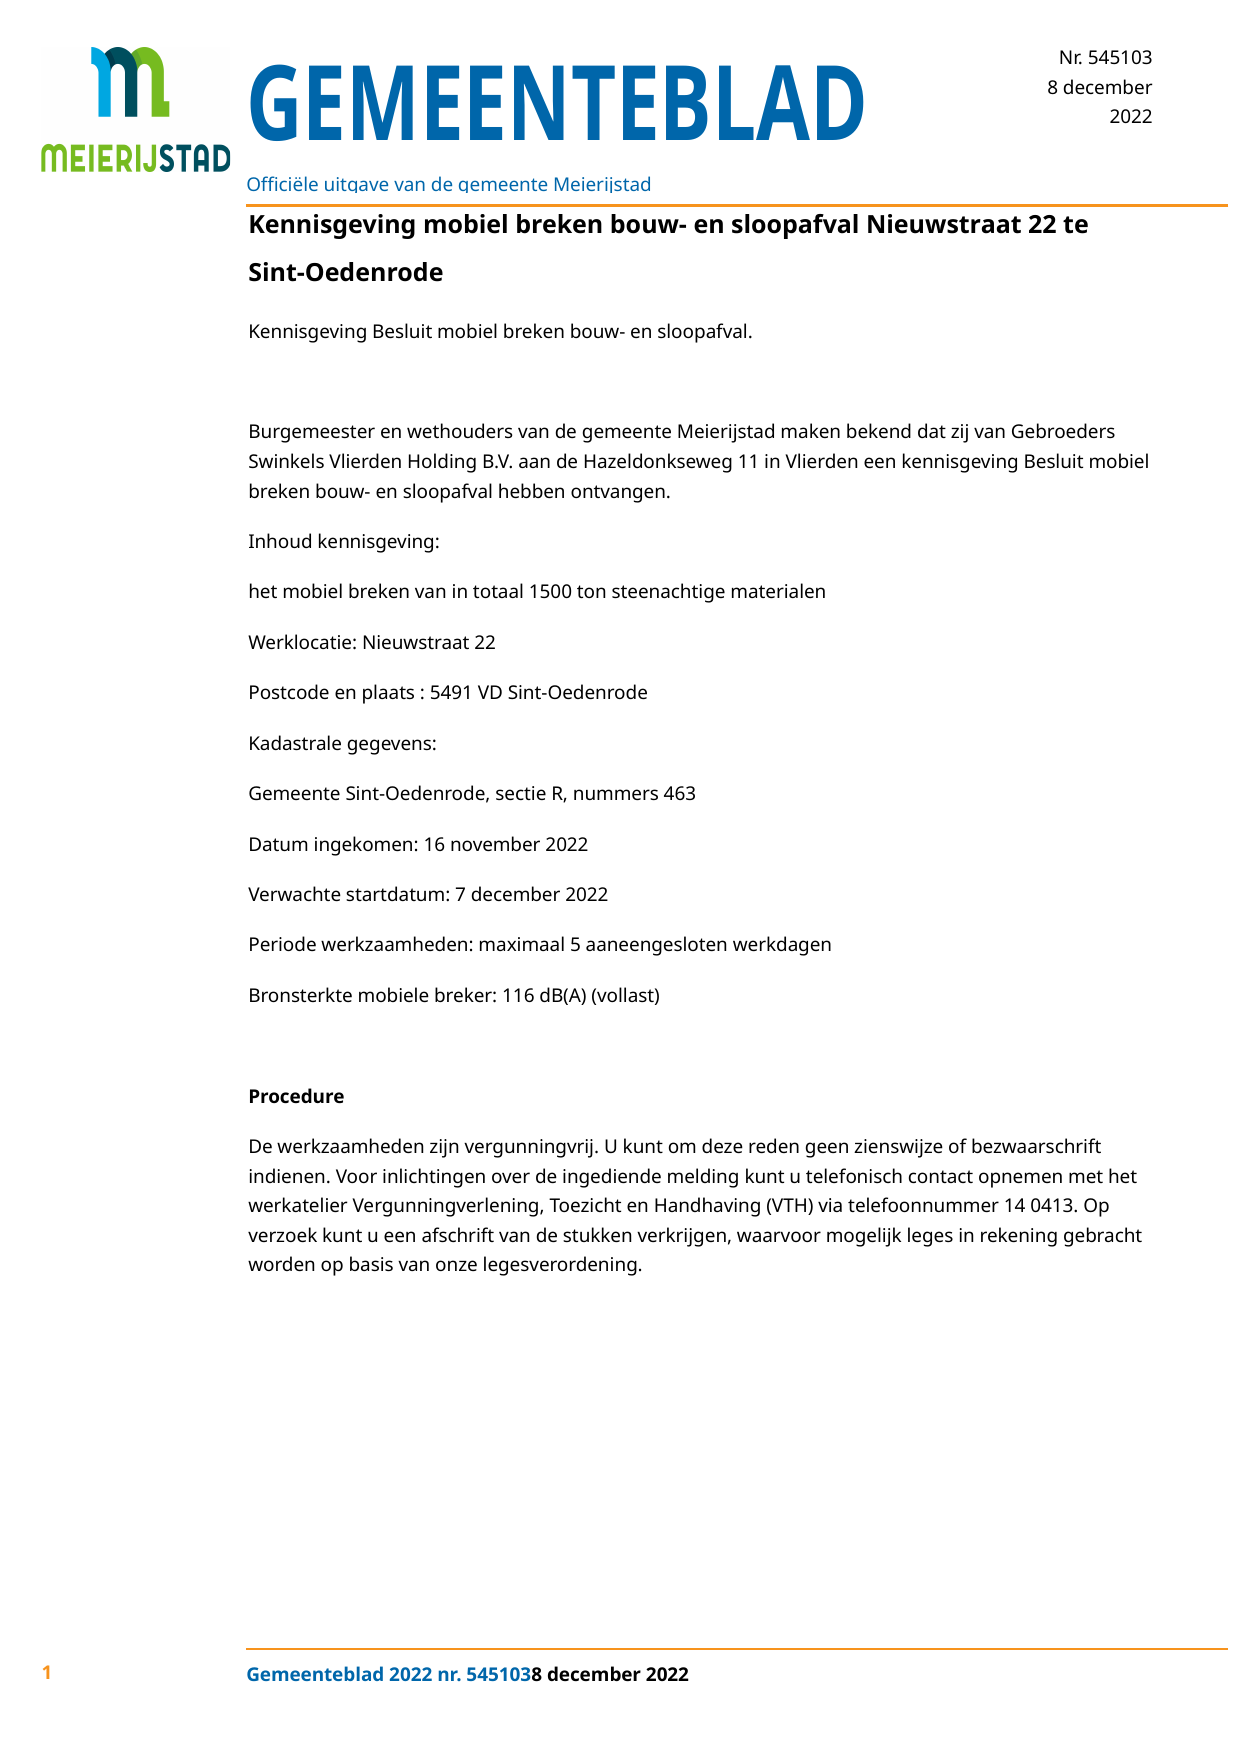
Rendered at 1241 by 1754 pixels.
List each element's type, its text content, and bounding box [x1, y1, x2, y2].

text Inhoud kennisgeving: [248, 528, 1152, 554]
text Procedure [248, 1083, 1152, 1109]
text Bronsterkte mobiele breker: 116 dB(A) (vollast) [248, 982, 1152, 1008]
text Verwachte startdatum: 7 december 2022 [248, 881, 1152, 907]
text het mobiel breken van in totaal 1500 ton steenachtige materialen [248, 579, 1152, 604]
text Kadastrale gegevens: [248, 730, 1152, 756]
text Gemeente Sint-Oedenrode, sectie R, nummers 463 [248, 780, 1152, 806]
text De werkzaamheden zijn vergunningvrij. U kunt om deze reden geen zienswijze of bezwaarschrift indienen. Voor inlichtingen over de ingediende melding kunt u telefonisch contact opnemen met het werkatelier Vergunningverlening, Toezicht en Handhaving (VTH) via telefoonnummer 14 0413. Op verzoek kunt u een afschrift van de stukken verkrijgen, waarvoor mogelijk leges in rekening gebracht worden op basis van onze legesverordening. [248, 1133, 1152, 1277]
text Burgemeester en wethouders van de gemeente Meierijstad maken bekend dat zij van Gebroeders Swinkels Vlierden Holding B.V. aan de Hazeldonkseweg 11 in Vlierden een kennisgeving Besluit mobiel breken bouw- en sloopafval hebben ontvangen. [248, 419, 1152, 504]
picture [41, 47, 231, 172]
text Kennisgeving mobiel breken bouw- en sloopafval Nieuwstraat 22 te Sint-Oedenrode [248, 207, 1152, 288]
text Werklocatie: Nieuwstraat 22 [248, 629, 1152, 655]
text Kennisgeving Besluit mobiel breken bouw- en sloopafval. [248, 318, 1152, 344]
text Datum ingekomen: 16 november 2022 [248, 831, 1152, 857]
text Periode werkzaamheden: maximaal 5 aaneengesloten werkdagen [248, 932, 1152, 957]
text Postcode en plaats : 5491 VD Sint-Oedenrode [248, 679, 1152, 705]
